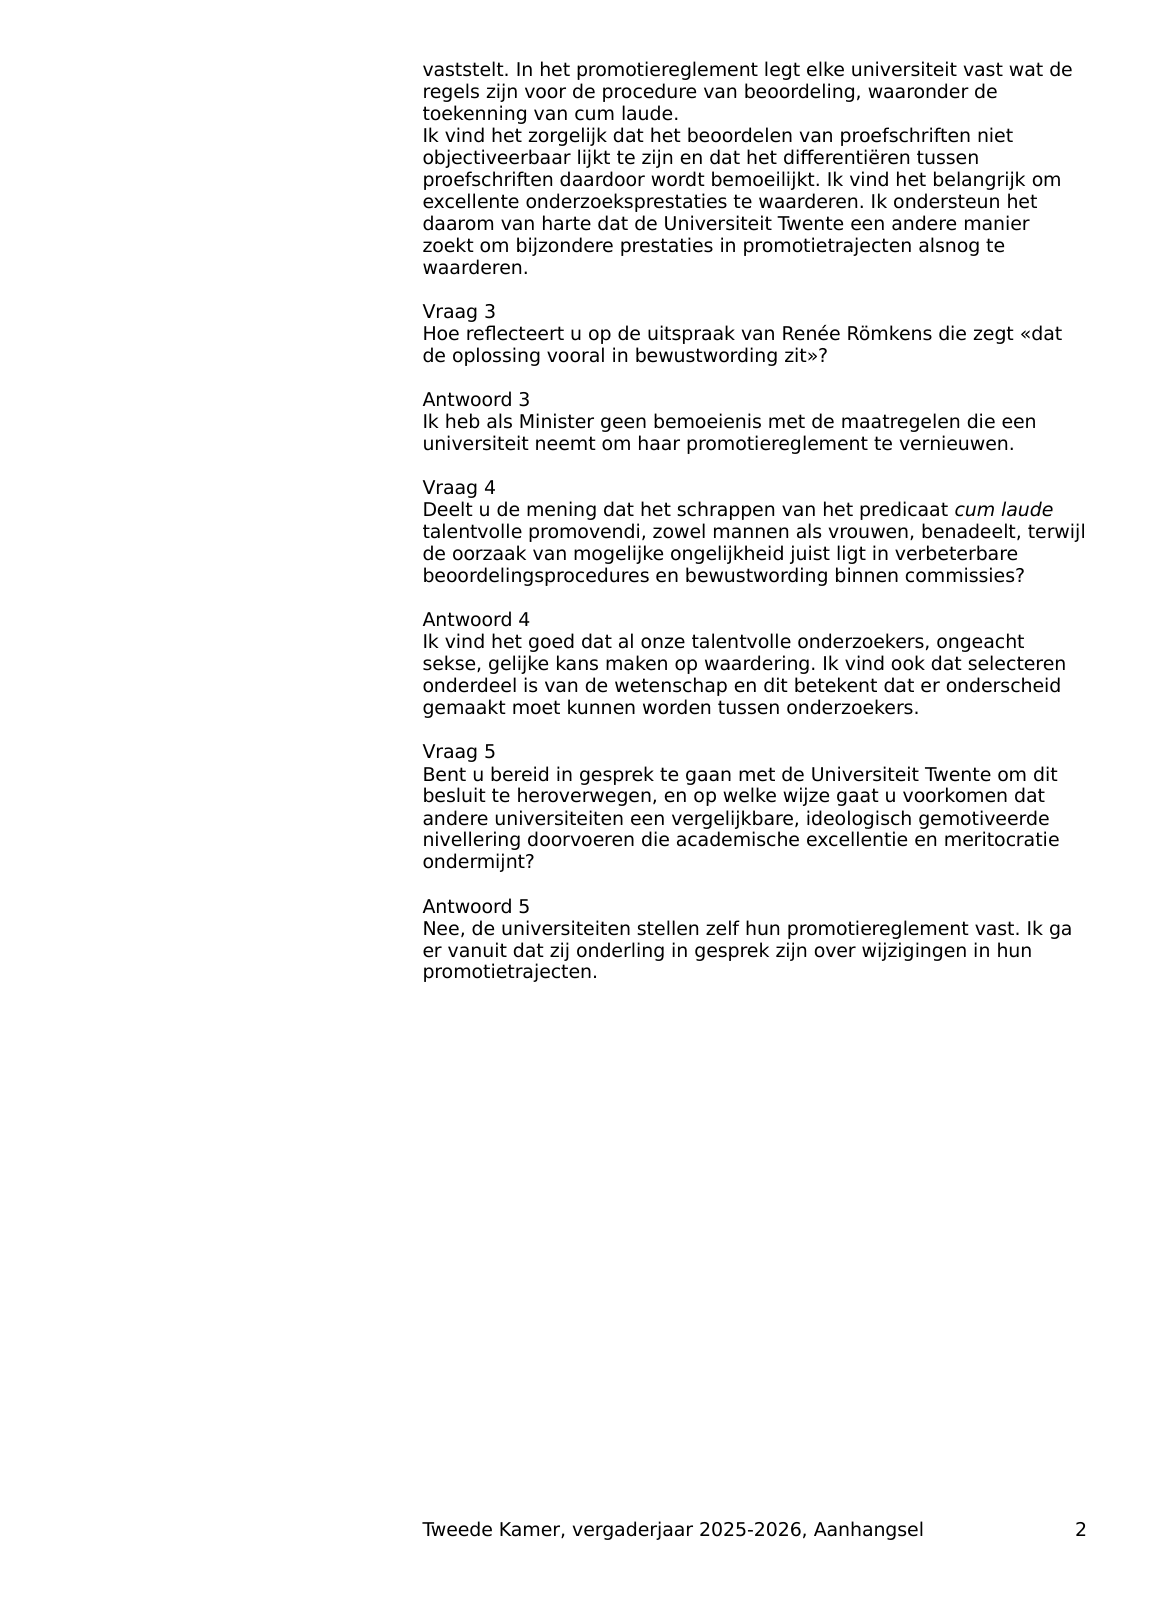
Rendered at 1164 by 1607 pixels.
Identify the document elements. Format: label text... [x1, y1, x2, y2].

text vaststelt. In het promotiereglement legt elke universiteit vast wat de regels zijn voor de procedure van beoordeling, waaronder de toekenning van cum laude. [422, 59, 1087, 125]
text Antwoord 5 [422, 896, 1087, 917]
text Nee, de universiteiten stellen zelf hun promotiereglement vast. Ik ga er vanuit dat zij onderling in gesprek zijn over wijzigingen in hun promotietrajecten. [422, 917, 1087, 983]
text Vraag 5 [422, 741, 1087, 763]
text Antwoord 3 [422, 389, 1087, 411]
text Vraag 4 [422, 477, 1087, 499]
text Ik vind het goed dat al onze talentvolle onderzoekers, ongeacht sekse, gelijke kans maken op waardering. Ik vind ook dat selecteren onderdeel is van de wetenschap en dit betekent dat er onderscheid gemaakt moet kunnen worden tussen onderzoekers. [422, 631, 1087, 719]
text Antwoord 4 [422, 609, 1087, 631]
text Ik vind het zorgelijk dat het beoordelen van proefschriften niet objectiveerbaar lijkt te zijn en dat het differentiëren tussen proefschriften daardoor wordt bemoeilijkt. Ik vind het belangrijk om excellente onderzoeksprestaties te waarderen. Ik ondersteun het daarom van harte dat de Universiteit Twente een andere manier zoekt om bijzondere prestaties in promotietrajecten alsnog te waarderen. [422, 125, 1087, 279]
text Ik heb als Minister geen bemoeienis met de maatregelen die een universiteit neemt om haar promotiereglement te vernieuwen. [422, 411, 1087, 455]
text Bent u bereid in gesprek te gaan met de Universiteit Twente om dit besluit te heroverwegen, en op welke wijze gaat u voorkomen dat andere universiteiten een vergelijkbare, ideologisch gemotiveerde nivellering doorvoeren die academische excellentie en meritocratie ondermijnt? [422, 763, 1087, 873]
text Vraag 3 [422, 301, 1087, 323]
text Hoe reflecteert u op de uitspraak van Renée Römkens die zegt «dat de oplossing vooral in bewustwording zit»? [422, 323, 1087, 367]
text Deelt u de mening dat het schrappen van het predicaat cum laude talentvolle promovendi, zowel mannen als vrouwen, benadeelt, terwijl de oorzaak van mogelijke ongelijkheid juist ligt in verbeterbare beoordelingsprocedures en bewustwording binnen commissies? [422, 499, 1087, 587]
